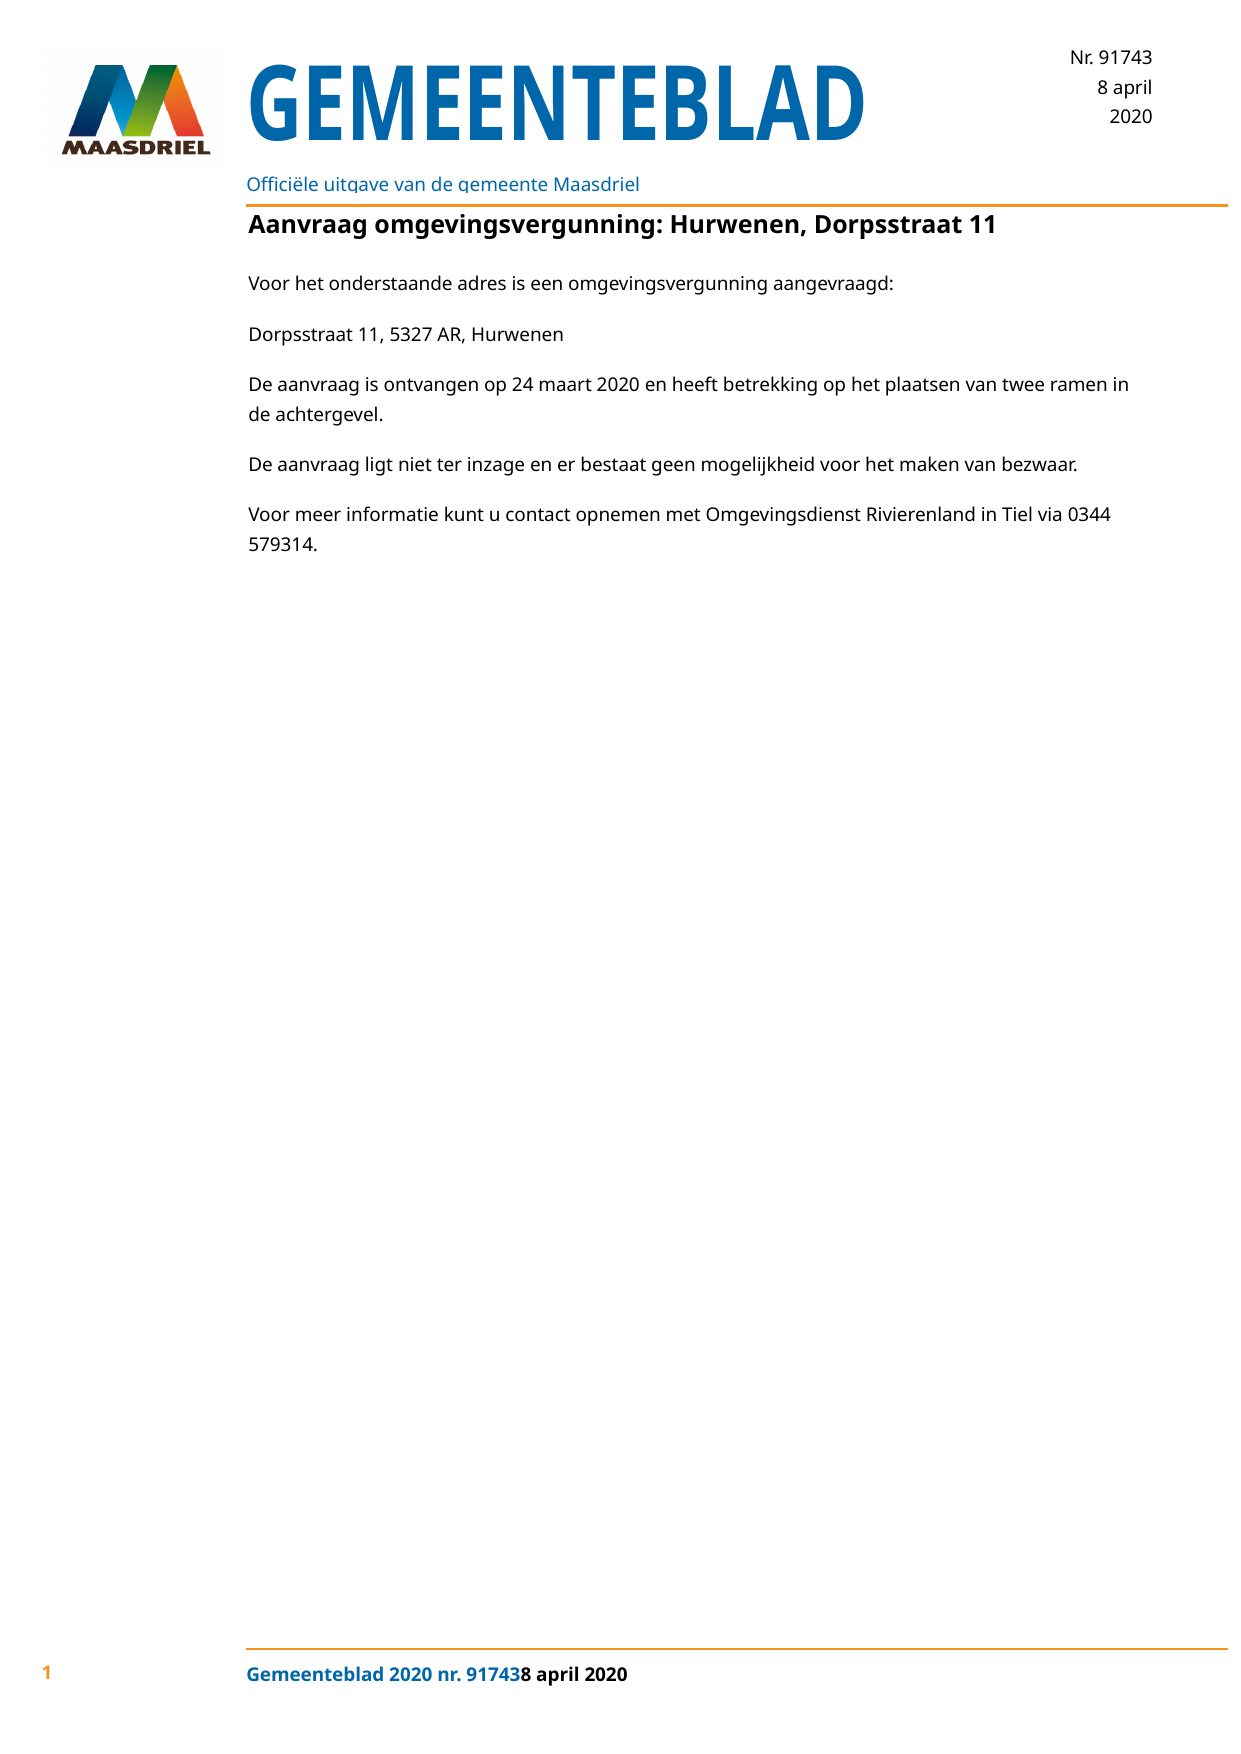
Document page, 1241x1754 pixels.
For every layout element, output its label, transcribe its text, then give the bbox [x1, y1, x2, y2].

text Voor het onderstaande adres is een omgevingsvergunning aangevraagd: [248, 270, 1152, 296]
text De aanvraag is ontvangen op 24 maart 2020 en heeft betrekking op het plaatsen van twee ramen in de achtergevel. [248, 371, 1152, 426]
text Aanvraag omgevingsvergunning: Hurwenen, Dorpsstraat 11 [248, 207, 1152, 241]
text Voor meer informatie kunt u contact opnemen met Omgevingsdienst Rivierenland in Tiel via 0344 579314. [248, 502, 1152, 557]
picture [41, 47, 231, 172]
text Dorpsstraat 11, 5327 AR, Hurwenen [248, 321, 1152, 346]
text De aanvraag ligt niet ter inzage en er bestaat geen mogelijkheid voor het maken van bezwaar. [248, 451, 1152, 477]
